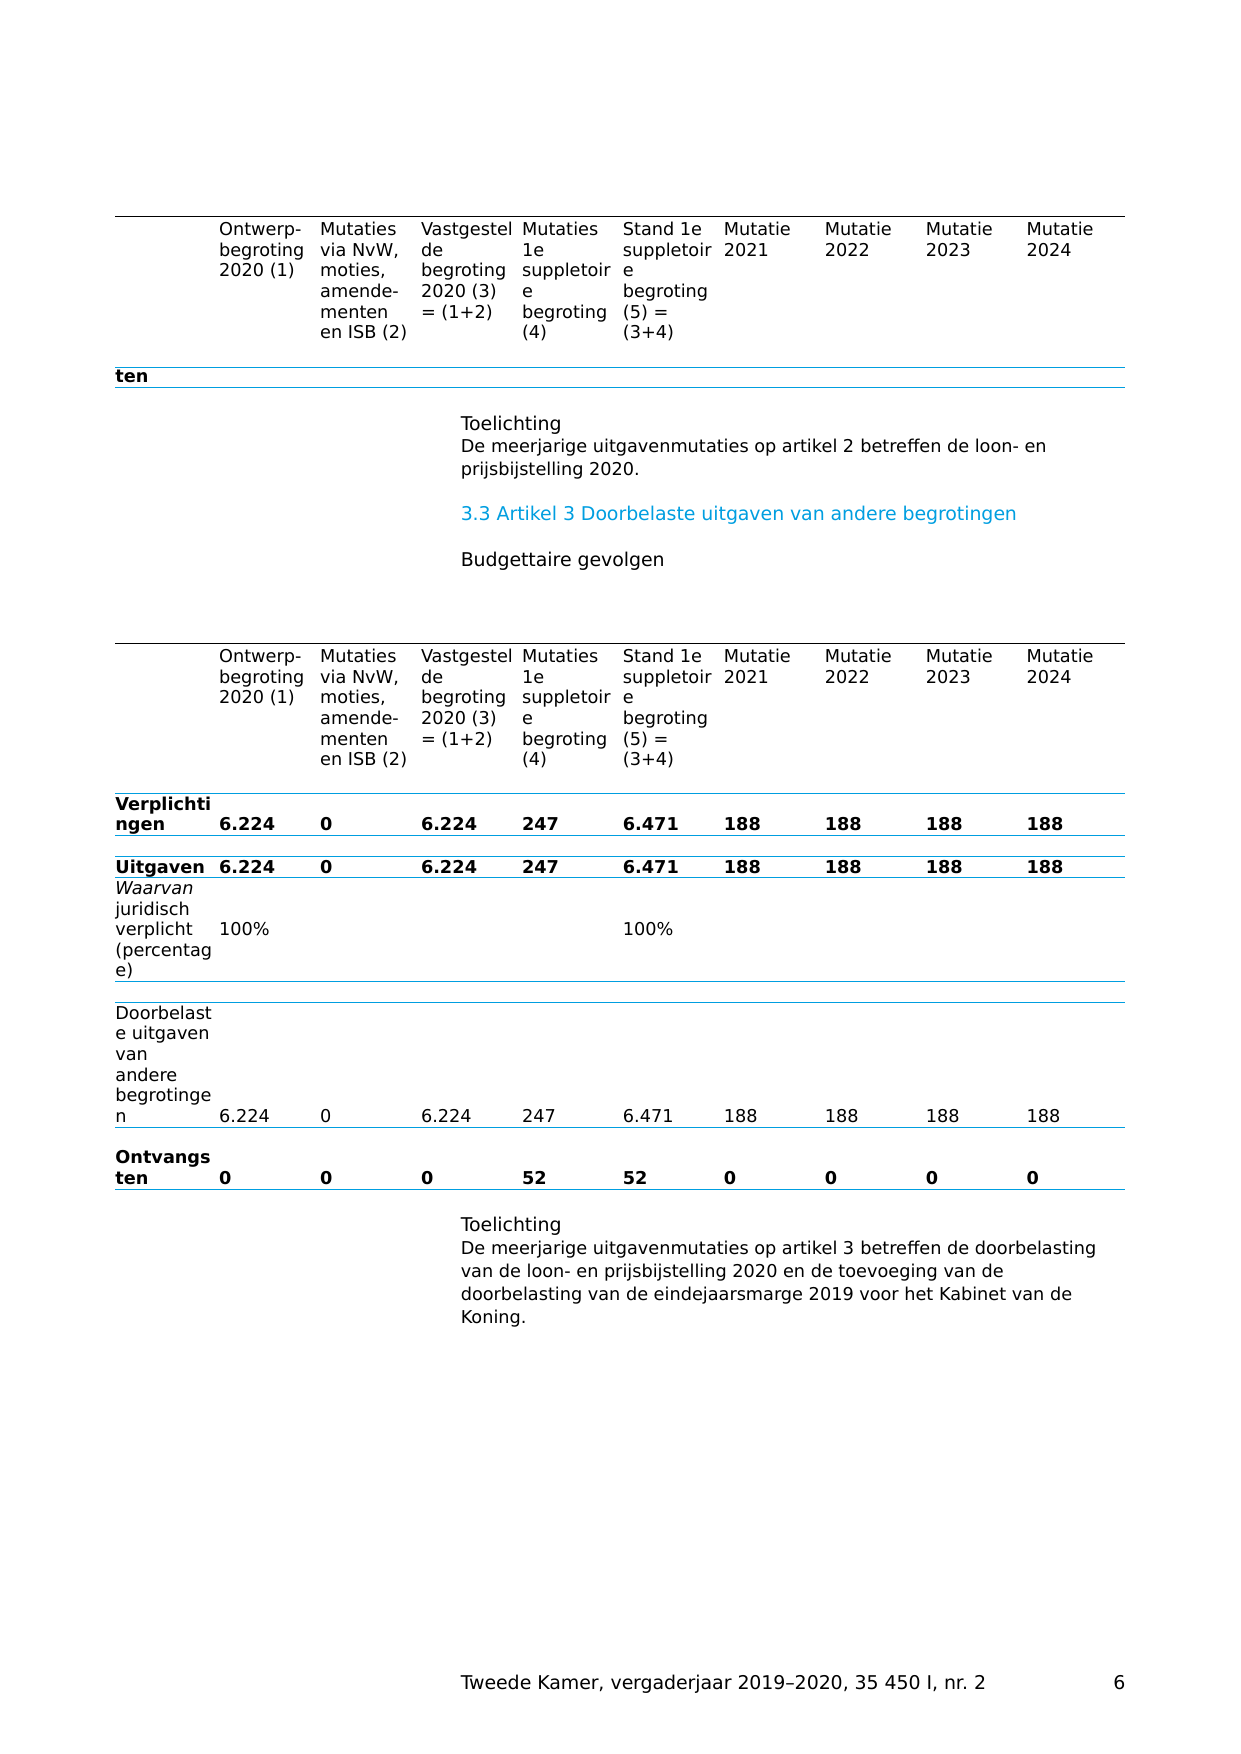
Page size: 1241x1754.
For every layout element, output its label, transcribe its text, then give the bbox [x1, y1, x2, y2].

table_cell 188 [1024, 857, 1125, 877]
table_cell [1024, 368, 1125, 387]
table_cell [620, 982, 721, 1002]
table_cell [519, 368, 620, 387]
table_cell 188 [822, 794, 923, 835]
table_cell [1024, 982, 1125, 1002]
table_cell 188 [721, 857, 822, 877]
table_cell [721, 1128, 822, 1147]
table_cell [115, 836, 216, 856]
table_cell Mutatie 2023 [923, 217, 1023, 366]
table_cell Stand 1e suppletoire begroting (5) = (3+4) [620, 644, 721, 793]
table_cell 188 [923, 1003, 1023, 1126]
table_cell [519, 878, 620, 981]
table_cell [115, 1128, 216, 1147]
table_cell Mutatie 2023 [923, 644, 1023, 793]
table_cell Waarvan juridisch verplicht (percentage) [115, 878, 216, 981]
table_cell 188 [721, 1003, 822, 1126]
table_cell [1024, 1128, 1125, 1147]
title Toelichting [461, 413, 1125, 434]
table_cell Mutatie 2024 [1024, 217, 1125, 366]
table_cell [317, 836, 418, 856]
text De meerjarige uitgavenmutaties op artikel 3 betreffen de doorbelasting van de loon- en prijsbijstelling 2020 en de toevoeging van de doorbelasting van de eindejaarsmarge 2019 voor het Kabinet van de Koning. [461, 1236, 1125, 1328]
table_cell [721, 836, 822, 856]
table_cell [822, 836, 923, 856]
title 3.3 Artikel 3 Doorbelaste uitgaven van andere begrotingen [461, 503, 1125, 525]
table_cell [822, 878, 923, 981]
table_cell [115, 217, 216, 366]
table_cell [620, 368, 721, 387]
table_cell Uitgaven [115, 857, 216, 877]
table_cell Mutaties via NvW, moties, amende-menten en ISB (2) [317, 217, 418, 366]
table_cell Ontwerp-begroting 2020 (1) [216, 217, 317, 366]
table_cell [317, 1128, 418, 1147]
table_cell [822, 368, 923, 387]
table_cell [216, 836, 317, 856]
table_cell [923, 878, 1023, 981]
table_cell 6.224 [216, 794, 317, 835]
table_cell 100% [216, 878, 317, 981]
table_cell [1024, 836, 1125, 856]
table_cell [519, 1128, 620, 1147]
table_cell 6.224 [418, 1003, 519, 1126]
table_cell [216, 982, 317, 1002]
text De meerjarige uitgavenmutaties op artikel 2 betreffen de loon- en prijsbijstelling 2020. [461, 434, 1125, 480]
table_cell [317, 878, 418, 981]
table_cell 188 [822, 857, 923, 877]
table_cell 0 [721, 1148, 822, 1189]
table_cell Ontwerp-begroting 2020 (1) [216, 644, 317, 793]
table_cell 0 [317, 1148, 418, 1189]
table_cell 188 [923, 857, 1023, 877]
table_cell 6.224 [418, 794, 519, 835]
table_cell [620, 836, 721, 856]
table_cell 0 [923, 1148, 1023, 1189]
table_cell [923, 836, 1023, 856]
table_cell 6.471 [620, 794, 721, 835]
table_header Tabel 4 Budgettaire gevolgen art. 2 Functionele uitgaven van de Koning (bedragen x € 1.000) [115, 191, 1125, 216]
table_cell Vastgestelde begroting 2020 (3) = (1+2) [418, 644, 519, 793]
table_cell Mutatie 2022 [822, 217, 923, 366]
table_cell 6.224 [418, 857, 519, 877]
table_cell Mutatie 2021 [721, 217, 822, 366]
table_cell Mutatie 2021 [721, 644, 822, 793]
table_cell [317, 982, 418, 1002]
table_cell [721, 878, 822, 981]
title Toelichting [461, 1214, 1125, 1236]
table_cell ten [115, 368, 216, 387]
table_cell 188 [923, 794, 1023, 835]
table_cell [216, 1128, 317, 1147]
title Budgettaire gevolgen [461, 549, 1125, 571]
table_cell 6.471 [620, 857, 721, 877]
table_cell Stand 1e suppletoire begroting (5) = (3+4) [620, 217, 721, 366]
table_cell [418, 878, 519, 981]
table_cell Verplichtingen [115, 794, 216, 835]
table_cell 0 [317, 794, 418, 835]
table_cell 6.224 [216, 1003, 317, 1126]
table_cell [923, 368, 1023, 387]
table_cell Mutaties via NvW, moties, amende-menten en ISB (2) [317, 644, 418, 793]
table_cell 0 [216, 1148, 317, 1189]
table_cell [923, 1128, 1023, 1147]
table_cell 52 [519, 1148, 620, 1189]
table_cell 100% [620, 878, 721, 981]
table_cell 52 [620, 1148, 721, 1189]
table_cell [115, 644, 216, 793]
table_cell [418, 368, 519, 387]
table_cell 247 [519, 794, 620, 835]
table_cell [519, 836, 620, 856]
table_cell 0 [822, 1148, 923, 1189]
table_cell [822, 1128, 923, 1147]
table_cell 247 [519, 857, 620, 877]
table_cell Vastgestelde begroting 2020 (3) = (1+2) [418, 217, 519, 366]
table_cell 6.471 [620, 1003, 721, 1126]
table_cell [418, 982, 519, 1002]
table_cell Doorbelaste uitgaven van andere begrotingen [115, 1003, 216, 1126]
table_cell Ontvangsten [115, 1148, 216, 1189]
table_cell [317, 368, 418, 387]
table_cell 188 [721, 794, 822, 835]
table_cell [620, 1128, 721, 1147]
table_cell Mutaties 1e suppletoire begroting (4) [519, 644, 620, 793]
table_header Tabel 5 Budgettaire gevolgen van beleid art. 3 Doorbelaste uitgaven van andere begrotingen (bedragen x € 1.000) [115, 595, 1125, 642]
table_cell Mutatie 2024 [1024, 644, 1125, 793]
table_cell [923, 982, 1023, 1002]
table_cell 188 [822, 1003, 923, 1126]
table_cell 247 [519, 1003, 620, 1126]
table_cell [822, 982, 923, 1002]
table_cell 188 [1024, 794, 1125, 835]
table_cell [721, 982, 822, 1002]
table_cell [216, 368, 317, 387]
table_cell [519, 982, 620, 1002]
table_cell 0 [418, 1148, 519, 1189]
table_cell [721, 368, 822, 387]
table_cell 6.224 [216, 857, 317, 877]
table_cell [1024, 878, 1125, 981]
table_cell [418, 836, 519, 856]
table_cell [418, 1128, 519, 1147]
table_cell 0 [317, 857, 418, 877]
table_cell 0 [1024, 1148, 1125, 1189]
table_cell [115, 982, 216, 1002]
table_cell 188 [1024, 1003, 1125, 1126]
table_cell 0 [317, 1003, 418, 1126]
table_cell Mutatie 2022 [822, 644, 923, 793]
table_cell Mutaties 1e suppletoire begroting (4) [519, 217, 620, 366]
